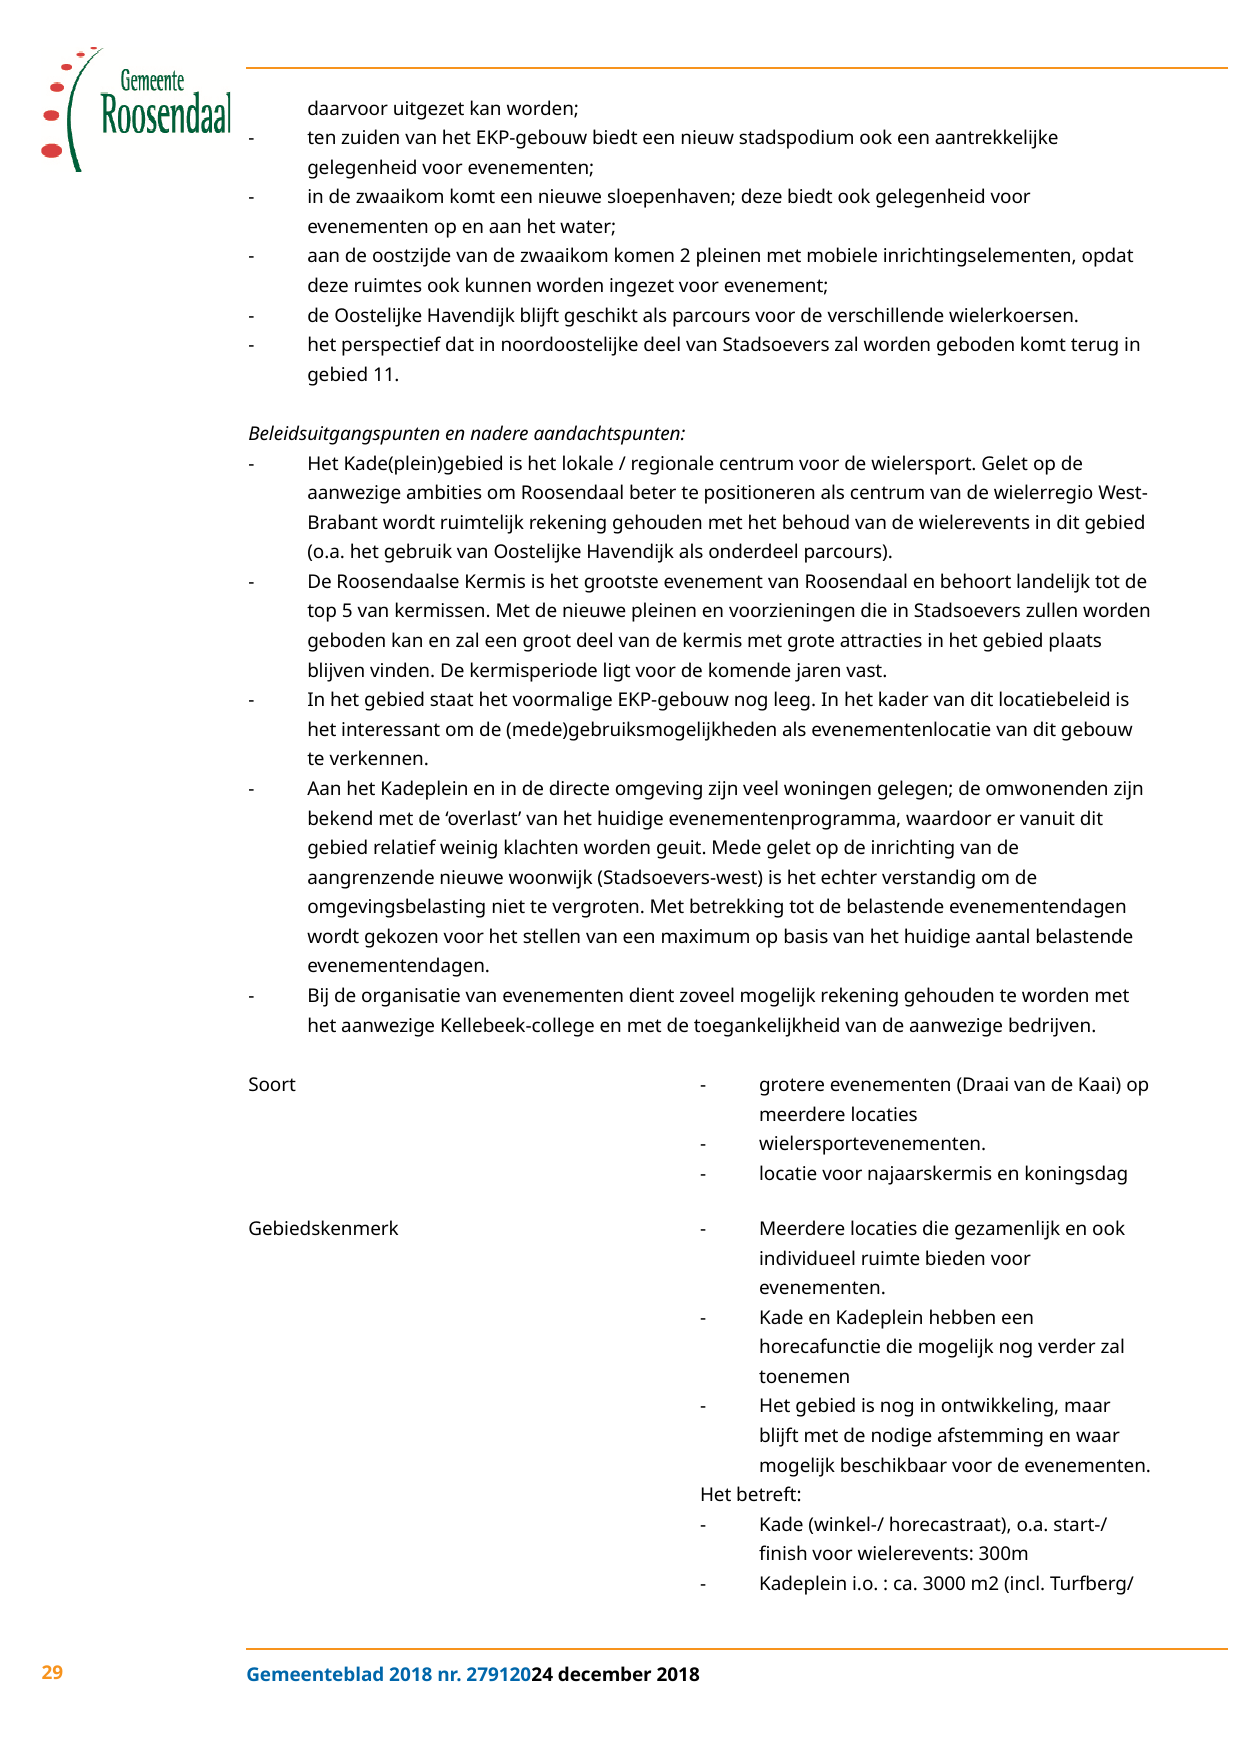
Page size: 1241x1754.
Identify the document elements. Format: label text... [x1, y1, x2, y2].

list Aan het Kadeplein en in de directe omgeving zijn veel woningen gelegen; de omwonenden zijn bekend met de ‘overlast’ van het huidige evenementenprogramma, waardoor er vanuit dit gebied relatief weinig klachten worden geuit. Mede gelet op de inrichting van de aangrenzende nieuwe woonwijk (Stadsoevers-west) is het echter verstandig om de omgevingsbelasting niet te vergroten. Met betrekking tot de belastende evenementendagen wordt gekozen voor het stellen van een maximum op basis van het huidige aantal belastende evenementendagen. [248, 775, 1152, 978]
list daarvoor uitgezet kan worden; [248, 95, 1152, 121]
list de Oostelijke Havendijk blijft geschikt als parcours voor de verschillende wielerkoersen. [248, 302, 1152, 328]
picture [41, 47, 231, 172]
list het perspectief dat in noordoostelijke deel van Stadsoevers zal worden geboden komt terug in gebied 11. [248, 331, 1152, 387]
list Bij de organisatie van evenementen dient zoveel mogelijk rekening gehouden te worden met het aanwezige Kellebeek-college en met de toegankelijkheid van de aanwezige bedrijven. [248, 982, 1152, 1038]
list in de zwaaikom komt een nieuwe sloepenhaven; deze biedt ook gelegenheid voor evenementen op en aan het water; [248, 183, 1152, 239]
list In het gebied staat het voormalige EKP-gebouw nog leeg. In het kader van dit locatiebeleid is het interessant om de (mede)gebruiksmogelijkheden als evenementenlocatie van dit gebouw te verkennen. [248, 686, 1152, 771]
table_cell Meerdere locaties die gezamenlijk en ook individueel ruimte bieden voor evenementen. Kade en Kadeplein hebben een horecafunctie die mogelijk nog verder zal toenemen Het gebied is nog in ontwikkeling, maar blijft met de nodige afstemming en waar mogelijk beschikbaar voor de evenementen. Het betreft: Kade (winkel-/ horecastraat), o.a. start-/ finish voor wielerevents: 300m Kadeplein i.o. : ca. 3000 m2 (incl. Turfberg/ [700, 1215, 1152, 1596]
table_header Soort [248, 1071, 700, 1215]
table_cell Gebiedskenmerk [248, 1215, 700, 1596]
list De Roosendaalse Kermis is het grootste evenement van Roosendaal en behoort landelijk tot de top 5 van kermissen. Met de nieuwe pleinen en voorzieningen die in Stadsoevers zullen worden geboden kan en zal een groot deel van de kermis met grote attracties in het gebied plaats blijven vinden. De kermisperiode ligt voor de komende jaren vast. [248, 568, 1152, 683]
text Beleidsuitgangspunten en nadere aandachtspunten: [248, 420, 1152, 446]
list aan de oostzijde van de zwaaikom komen 2 pleinen met mobiele inrichtingselementen, opdat deze ruimtes ook kunnen worden ingezet voor evenement; [248, 243, 1152, 298]
list ten zuiden van het EKP-gebouw biedt een nieuw stadspodium ook een aantrekkelijke gelegenheid voor evenementen; [248, 124, 1152, 180]
table_header grotere evenementen (Draai van de Kaai) op meerdere locaties wielersportevenementen. locatie voor najaarskermis en koningsdag [700, 1071, 1152, 1215]
list Het Kade(plein)gebied is het lokale / regionale centrum voor de wielersport. Gelet op de aanwezige ambities om Roosendaal beter te positioneren als centrum van de wielerregio West-Brabant wordt ruimtelijk rekening gehouden met het behoud van de wielerevents in dit gebied (o.a. het gebruik van Oostelijke Havendijk als onderdeel parcours). [248, 450, 1152, 564]
